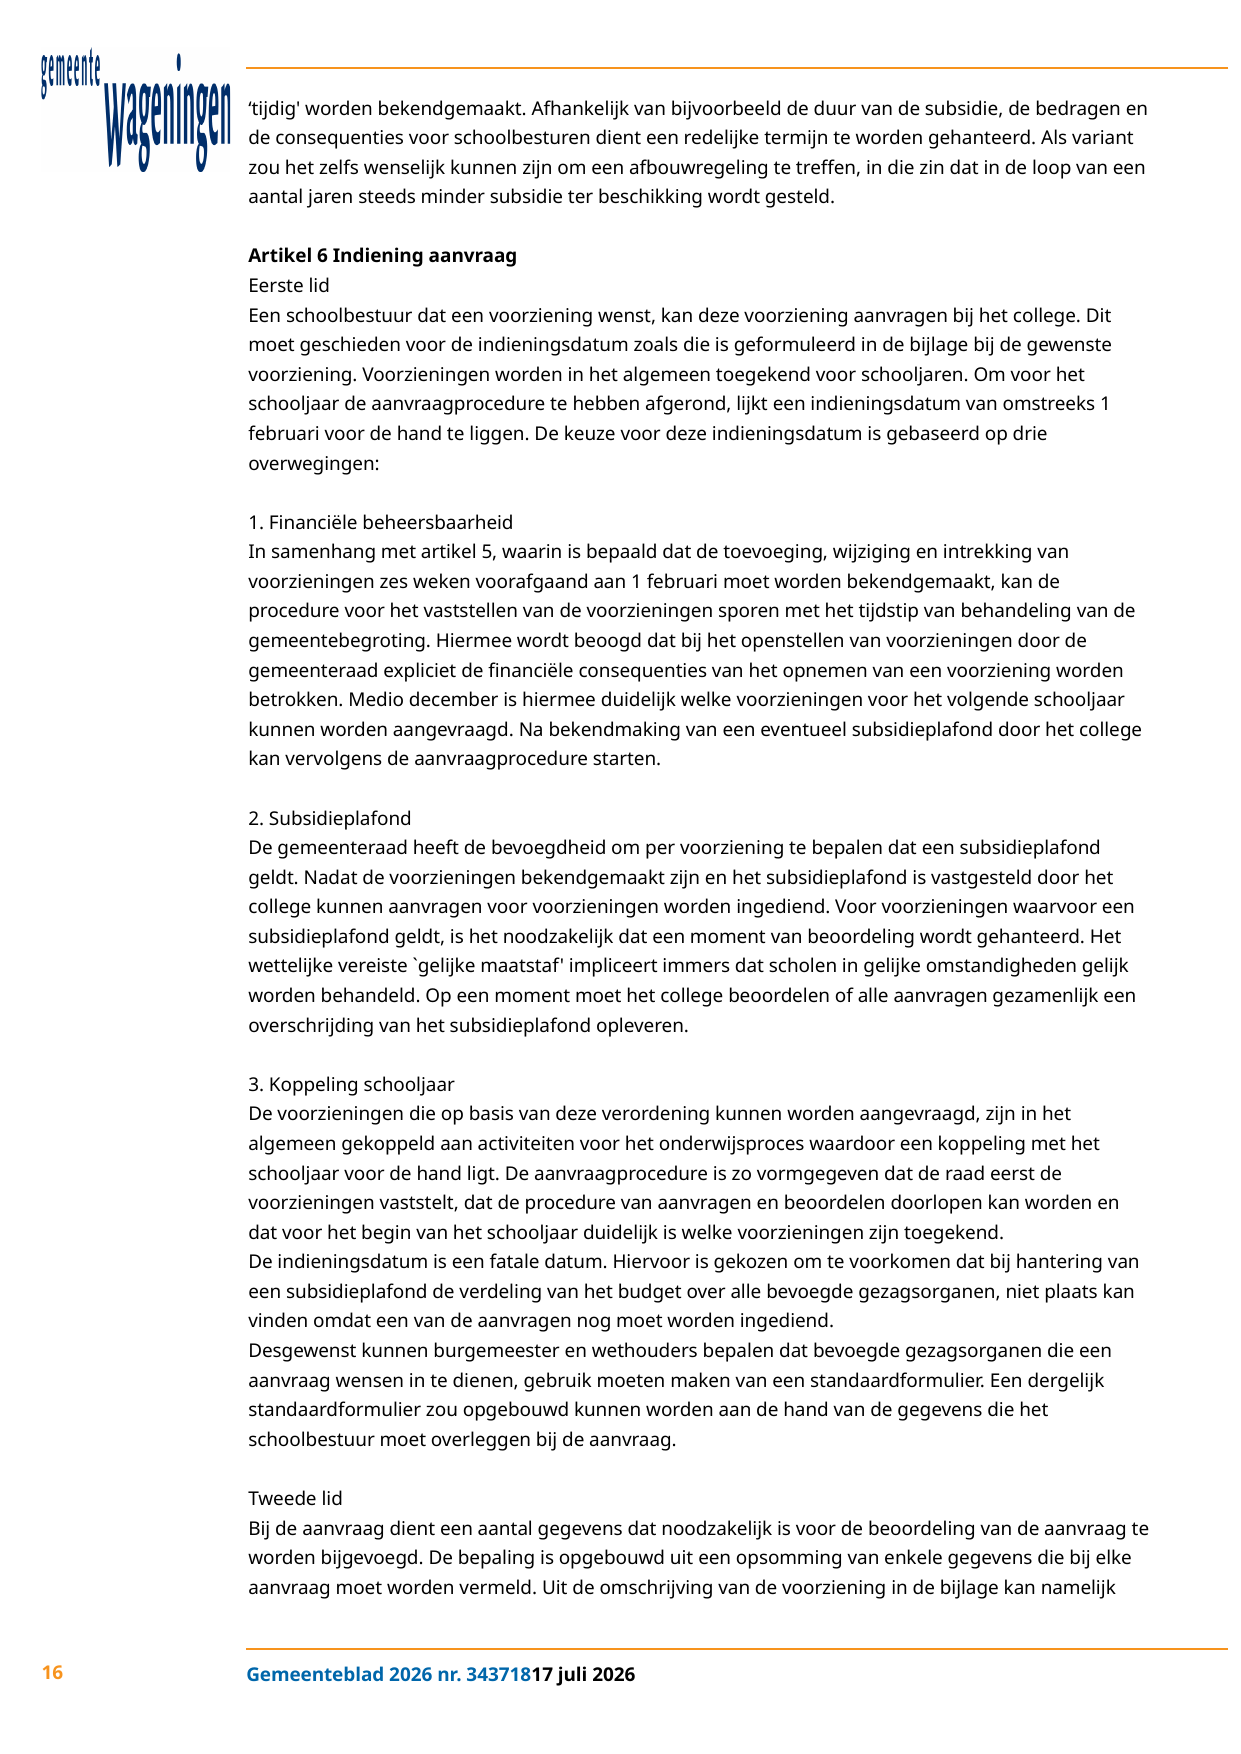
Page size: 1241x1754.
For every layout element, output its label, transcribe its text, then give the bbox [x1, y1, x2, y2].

text Tweede lid [248, 1485, 1152, 1511]
text ‘tijdig' worden bekendgemaakt. Afhankelijk van bijvoorbeeld de duur van de subsidie, de bedragen en de consequenties voor schoolbesturen dient een redelijke termijn te worden gehanteerd. Als variant zou het zelfs wenselijk kunnen zijn om een afbouwregeling te treffen, in die zin dat in de loop van een aantal jaren steeds minder subsidie ter beschikking wordt gesteld. [248, 95, 1152, 209]
text Eerste lid [248, 272, 1152, 298]
text Desgewenst kunnen burgemeester en wethouders bepalen dat bevoegde gezagsorganen die een aanvraag wensen in te dienen, gebruik moeten maken van een standaardformulier. Een dergelijk standaardformulier zou opgebouwd kunnen worden aan de hand van de gegevens die het schoolbestuur moet overleggen bij de aanvraag. [248, 1337, 1152, 1452]
text Artikel 6 Indiening aanvraag [248, 243, 1152, 268]
text 1. Financiële beheersbaarheid [248, 509, 1152, 535]
text In samenhang met artikel 5, waarin is bepaald dat de toevoeging, wijziging en intrekking van voorzieningen zes weken voorafgaand aan 1 februari moet worden bekendgemaakt, kan de procedure voor het vaststellen van de voorzieningen sporen met het tijdstip van behandeling van de gemeentebegroting. Hiermee wordt beoogd dat bij het openstellen van voorzieningen door de gemeenteraad expliciet de financiële consequenties van het opnemen van een voorziening worden betrokken. Medio december is hiermee duidelijk welke voorzieningen voor het volgende schooljaar kunnen worden aangevraagd. Na bekendmaking van een eventueel subsidieplafond door het college kan vervolgens de aanvraagprocedure starten. [248, 538, 1152, 771]
text De indieningsdatum is een fatale datum. Hiervoor is gekozen om te voorkomen dat bij hantering van een subsidieplafond de verdeling van het budget over alle bevoegde gezagsorganen, niet plaats kan vinden omdat een van de aanvragen nog moet worden ingediend. [248, 1248, 1152, 1333]
picture [41, 47, 231, 172]
text Bij de aanvraag dient een aantal gegevens dat noodzakelijk is voor de beoordeling van de aanvraag te worden bijgevoegd. De bepaling is opgebouwd uit een opsomming van enkele gegevens die bij elke aanvraag moet worden vermeld. Uit de omschrijving van de voorziening in de bijlage kan namelijk [248, 1515, 1152, 1600]
text Een schoolbestuur dat een voorziening wenst, kan deze voorziening aanvragen bij het college. Dit moet geschieden voor de indieningsdatum zoals die is geformuleerd in de bijlage bij de gewenste voorziening. Voorzieningen worden in het algemeen toegekend voor schooljaren. Om voor het schooljaar de aanvraagprocedure te hebben afgerond, lijkt een indieningsdatum van omstreeks 1 februari voor de hand te liggen. De keuze voor deze indieningsdatum is gebaseerd op drie overwegingen: [248, 302, 1152, 476]
text De voorzieningen die op basis van deze verordening kunnen worden aangevraagd, zijn in het algemeen gekoppeld aan activiteiten voor het onderwijsproces waardoor een koppeling met het schooljaar voor de hand ligt. De aanvraagprocedure is zo vormgegeven dat de raad eerst de voorzieningen vaststelt, dat de procedure van aanvragen en beoordelen doorlopen kan worden en dat voor het begin van het schooljaar duidelijk is welke voorzieningen zijn toegekend. [248, 1101, 1152, 1245]
text 3. Koppeling schooljaar [248, 1071, 1152, 1097]
text 2. Subsidieplafond [248, 805, 1152, 831]
text De gemeenteraad heeft de bevoegdheid om per voorziening te bepalen dat een subsidieplafond geldt. Nadat de voorzieningen bekendgemaakt zijn en het subsidieplafond is vastgesteld door het college kunnen aanvragen voor voorzieningen worden ingediend. Voor voorzieningen waarvoor een subsidieplafond geldt, is het noodzakelijk dat een moment van beoordeling wordt gehanteerd. Het wettelijke vereiste `gelijke maatstaf' impliceert immers dat scholen in gelijke omstandigheden gelijk worden behandeld. Op een moment moet het college beoordelen of alle aanvragen gezamenlijk een overschrijding van het subsidieplafond opleveren. [248, 834, 1152, 1038]
